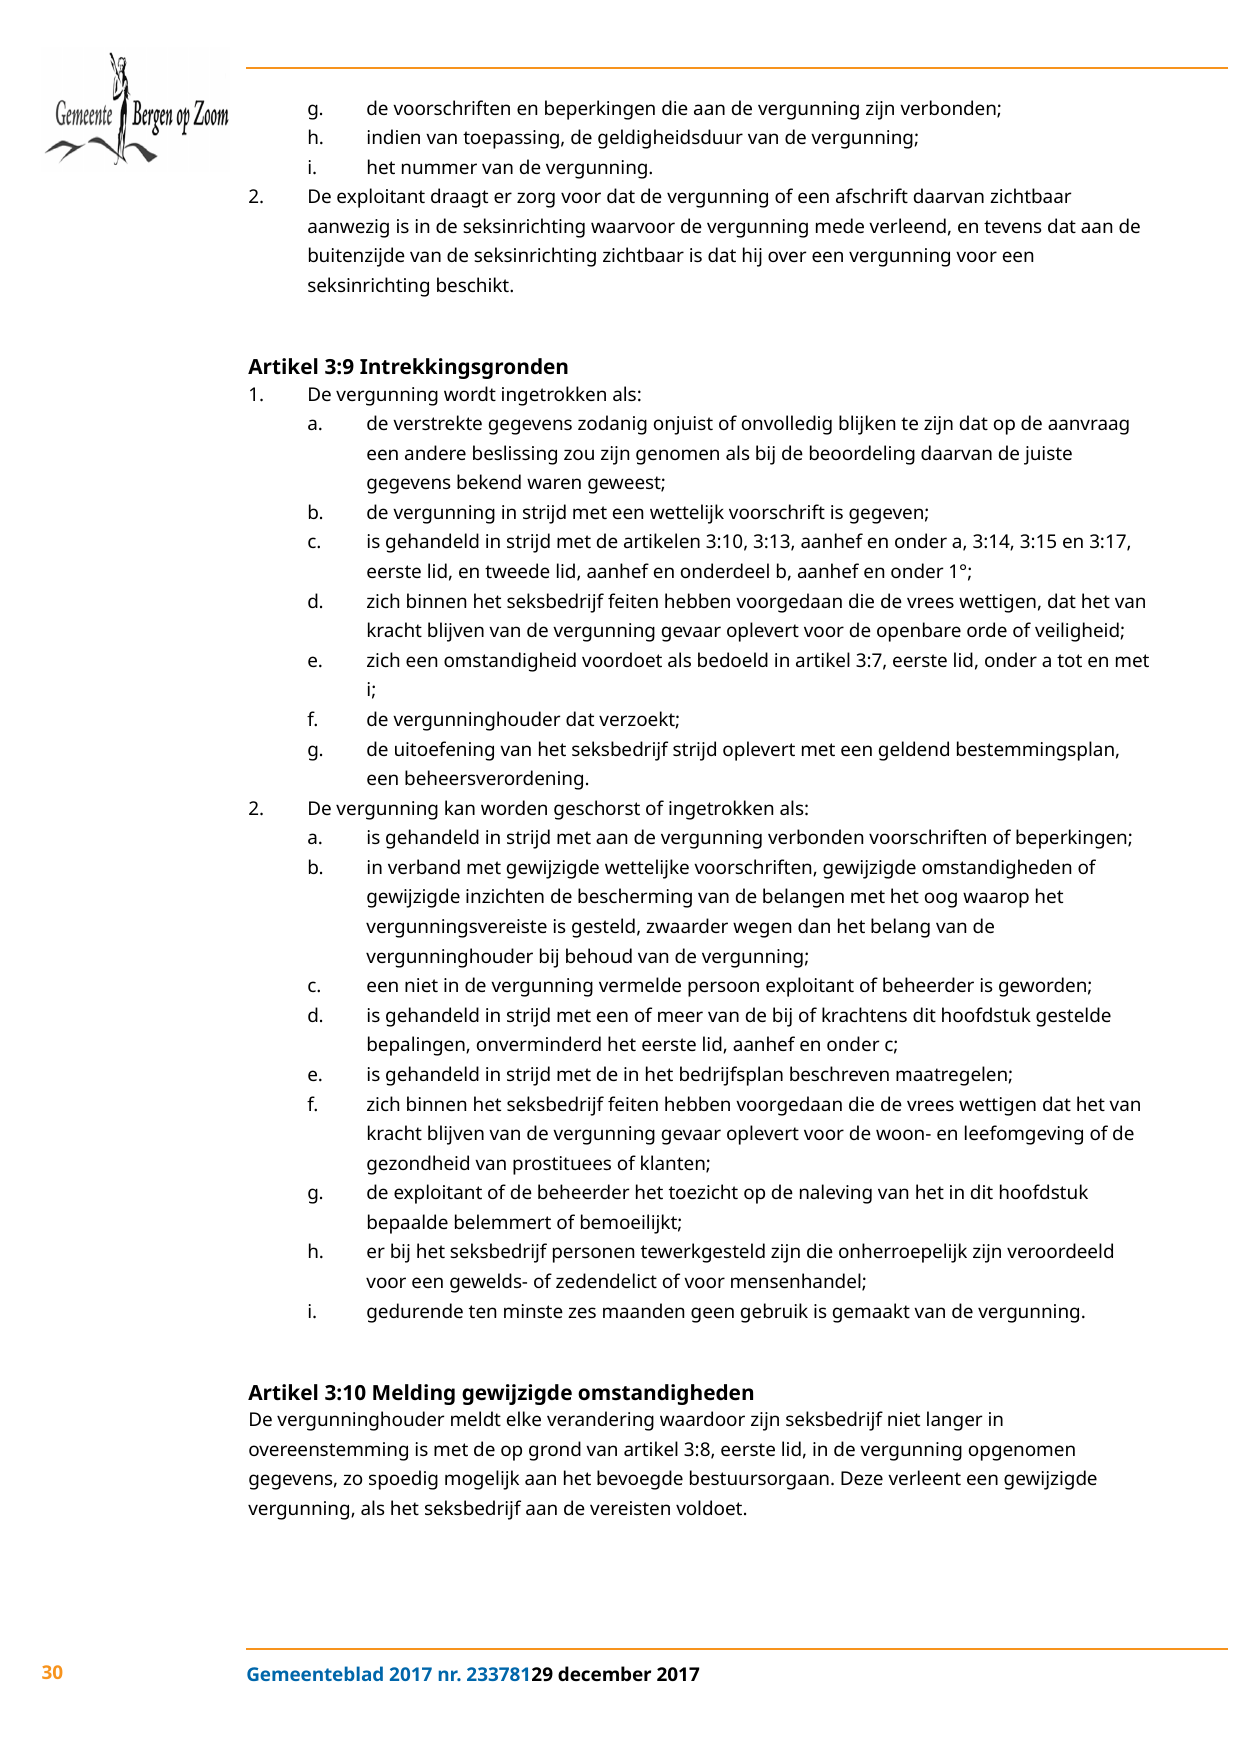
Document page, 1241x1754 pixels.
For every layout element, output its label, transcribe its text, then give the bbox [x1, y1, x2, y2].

list is gehandeld in strijd met een of meer van de bij of krachtens dit hoofdstuk gestelde bepalingen, onverminderd het eerste lid, aanhef en onder c; [307, 1002, 1152, 1057]
list zich een omstandigheid voordoet als bedoeld in artikel 3:7, eerste lid, onder a tot en met i; [307, 647, 1152, 702]
list De vergunning wordt ingetrokken als: [248, 381, 1152, 406]
list de vergunninghouder dat verzoekt; [307, 706, 1152, 732]
list de vergunning in strijd met een wettelijk voorschrift is gegeven; [307, 499, 1152, 525]
list indien van toepassing, de geldigheidsduur van de vergunning; [307, 124, 1152, 150]
list is gehandeld in strijd met aan de vergunning verbonden voorschriften of beperkingen; [307, 824, 1152, 850]
list De exploitant draagt er zorg voor dat de vergunning of een afschrift daarvan zichtbaar aanwezig is in de seksinrichting waarvoor de vergunning mede verleend, en tevens dat aan de buitenzijde van de seksinrichting zichtbaar is dat hij over een vergunning voor een seksinrichting beschikt. [248, 183, 1152, 298]
list een niet in de vergunning vermelde persoon exploitant of beheerder is geworden; [307, 972, 1152, 998]
list zich binnen het seksbedrijf feiten hebben voorgedaan die de vrees wettigen, dat het van kracht blijven van de vergunning gevaar oplevert voor de openbare orde of veiligheid; [307, 588, 1152, 643]
text De vergunninghouder meldt elke verandering waardoor zijn seksbedrijf niet langer in overeenstemming is met de op grond van artikel 3:8, eerste lid, in de vergunning opgenomen gegevens, zo spoedig mogelijk aan het bevoegde bestuursorgaan. Deze verleent een gewijzigde vergunning, als het seksbedrijf aan de vereisten voldoet. [248, 1406, 1152, 1521]
list het nummer van de vergunning. [307, 154, 1152, 180]
list de exploitant of de beheerder het toezicht op de naleving van het in dit hoofdstuk bepaalde belemmert of bemoeilijkt; [307, 1179, 1152, 1235]
text Artikel 3:10 Melding gewijzigde omstandigheden [248, 1378, 1152, 1406]
list de uitoefening van het seksbedrijf strijd oplevert met een geldend bestemmingsplan, een beheersverordening. [307, 736, 1152, 791]
list is gehandeld in strijd met de in het bedrijfsplan beschreven maatregelen; [307, 1061, 1152, 1087]
list De vergunning kan worden geschorst of ingetrokken als: [248, 795, 1152, 821]
list in verband met gewijzigde wettelijke voorschriften, gewijzigde omstandigheden of gewijzigde inzichten de bescherming van de belangen met het oog waarop het vergunningsvereiste is gesteld, zwaarder wegen dan het belang van de vergunninghouder bij behoud van de vergunning; [307, 854, 1152, 968]
list gedurende ten minste zes maanden geen gebruik is gemaakt van de vergunning. [307, 1298, 1152, 1323]
text Artikel 3:9 Intrekkingsgronden [248, 352, 1152, 381]
picture [41, 47, 231, 172]
list de voorschriften en beperkingen die aan de vergunning zijn verbonden; [307, 95, 1152, 121]
list de verstrekte gegevens zodanig onjuist of onvolledig blijken te zijn dat op de aanvraag een andere beslissing zou zijn genomen als bij de beoordeling daarvan de juiste gegevens bekend waren geweest; [307, 410, 1152, 495]
list zich binnen het seksbedrijf feiten hebben voorgedaan die de vrees wettigen dat het van kracht blijven van de vergunning gevaar oplevert voor de woon- en leefomgeving of de gezondheid van prostituees of klanten; [307, 1091, 1152, 1176]
list er bij het seksbedrijf personen tewerkgesteld zijn die onherroepelijk zijn veroordeeld voor een gewelds- of zedendelict of voor mensenhandel; [307, 1239, 1152, 1294]
list is gehandeld in strijd met de artikelen 3:10, 3:13, aanhef en onder a, 3:14, 3:15 en 3:17, eerste lid, en tweede lid, aanhef en onderdeel b, aanhef en onder 1°; [307, 529, 1152, 584]
